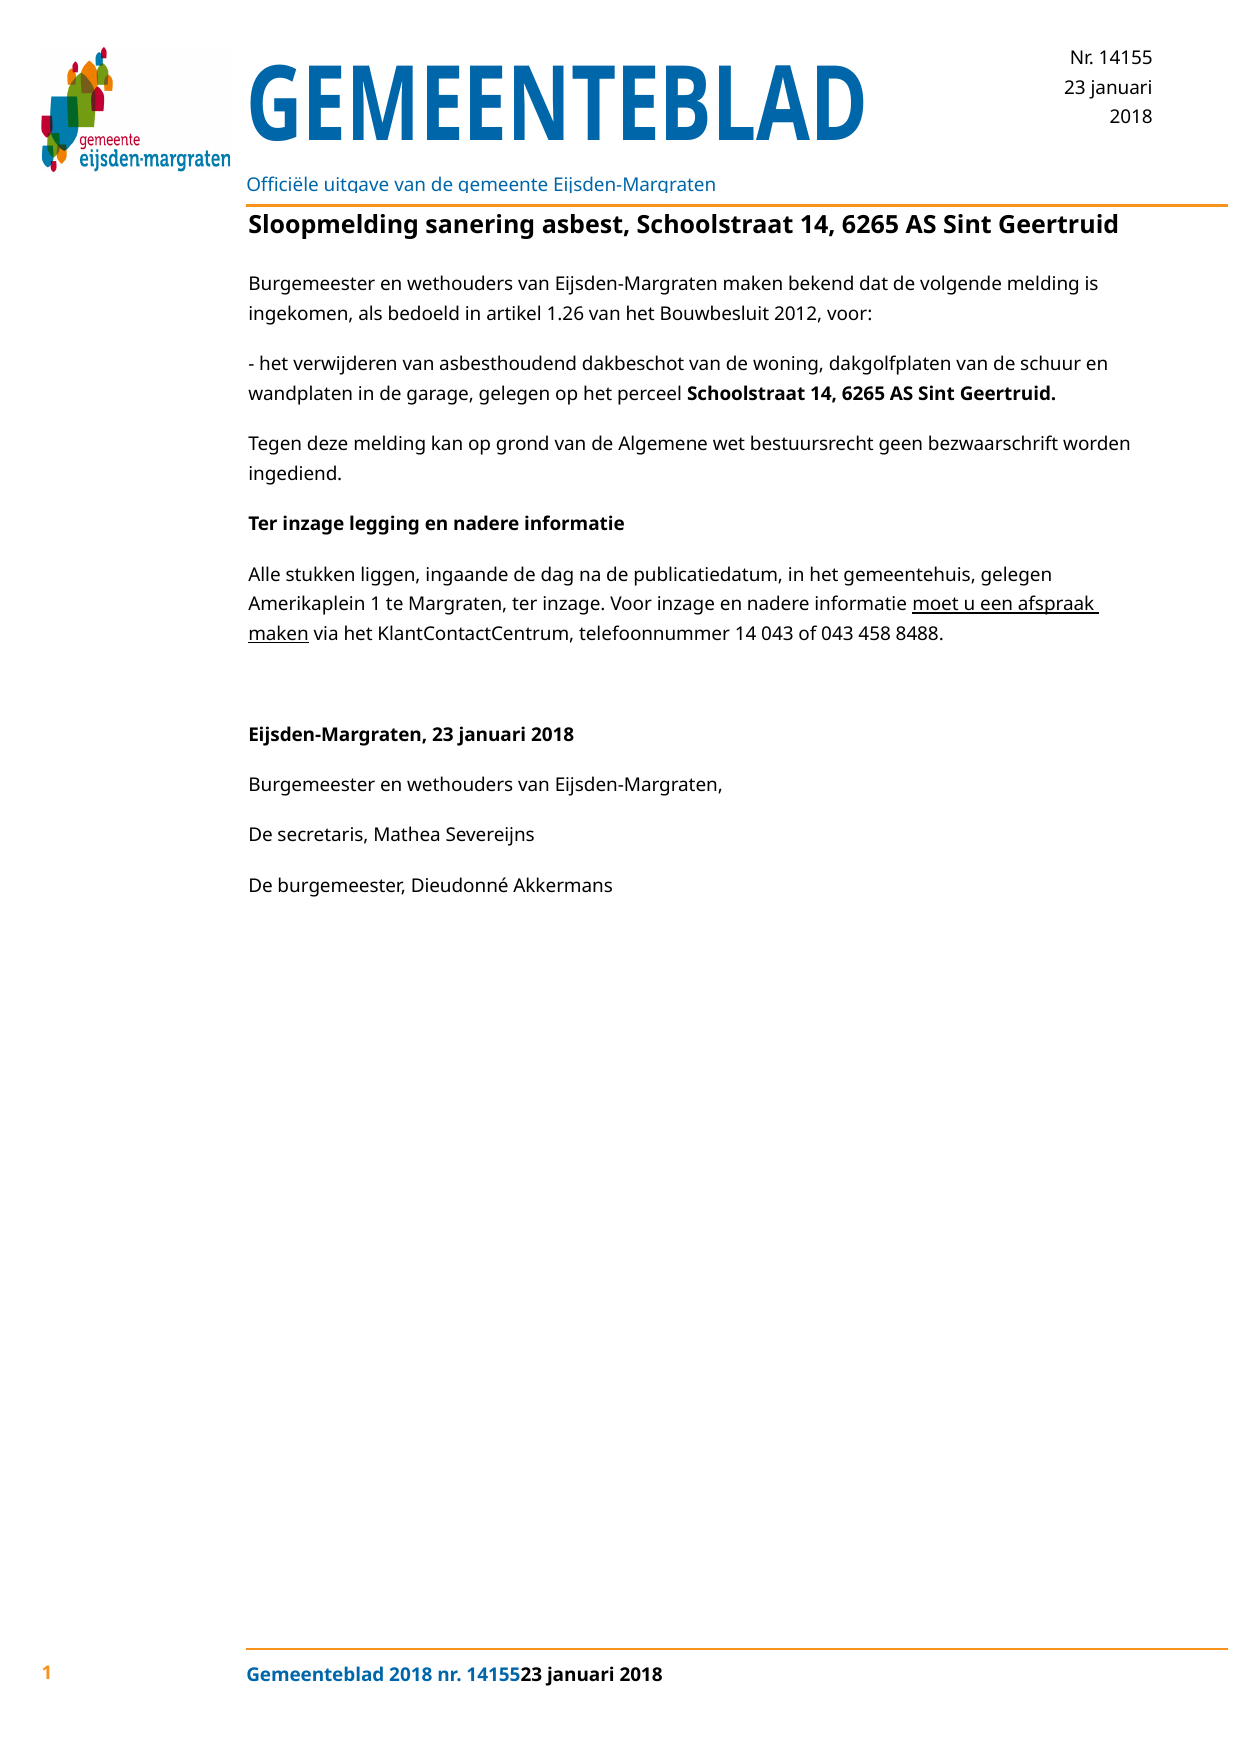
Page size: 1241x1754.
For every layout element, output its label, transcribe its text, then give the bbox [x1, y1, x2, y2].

text De secretaris, Mathea Severeijns [248, 822, 1152, 847]
text Eijsden-Margraten, 23 januari 2018 [248, 721, 1152, 746]
picture [41, 47, 231, 172]
text Sloopmelding sanering asbest, Schoolstraat 14, 6265 AS Sint Geertruid [248, 207, 1152, 241]
text - het verwijderen van asbesthoudend dakbeschot van de woning, dakgolfplaten van de schuur en wandplaten in de garage, gelegen op het perceel Schoolstraat 14, 6265 AS Sint Geertruid. [248, 350, 1152, 406]
text Burgemeester en wethouders van Eijsden-Margraten maken bekend dat de volgende melding is ingekomen, als bedoeld in artikel 1.26 van het Bouwbesluit 2012, voor: [248, 270, 1152, 326]
text Tegen deze melding kan op grond van de Algemene wet bestuursrecht geen bezwaarschrift worden ingediend. [248, 430, 1152, 486]
text Ter inzage legging en nadere informatie [248, 510, 1152, 536]
text Burgemeester en wethouders van Eijsden-Margraten, [248, 771, 1152, 797]
text Alle stukken liggen, ingaande de dag na de publicatiedatum, in het gemeentehuis, gelegen Amerikaplein 1 te Margraten, ter inzage. Voor inzage en nadere informatie moet u een afspraak maken via het KlantContactCentrum, telefoonnummer 14 043 of 043 458 8488. [248, 561, 1152, 646]
text De burgemeester, Dieudonné Akkermans [248, 872, 1152, 898]
